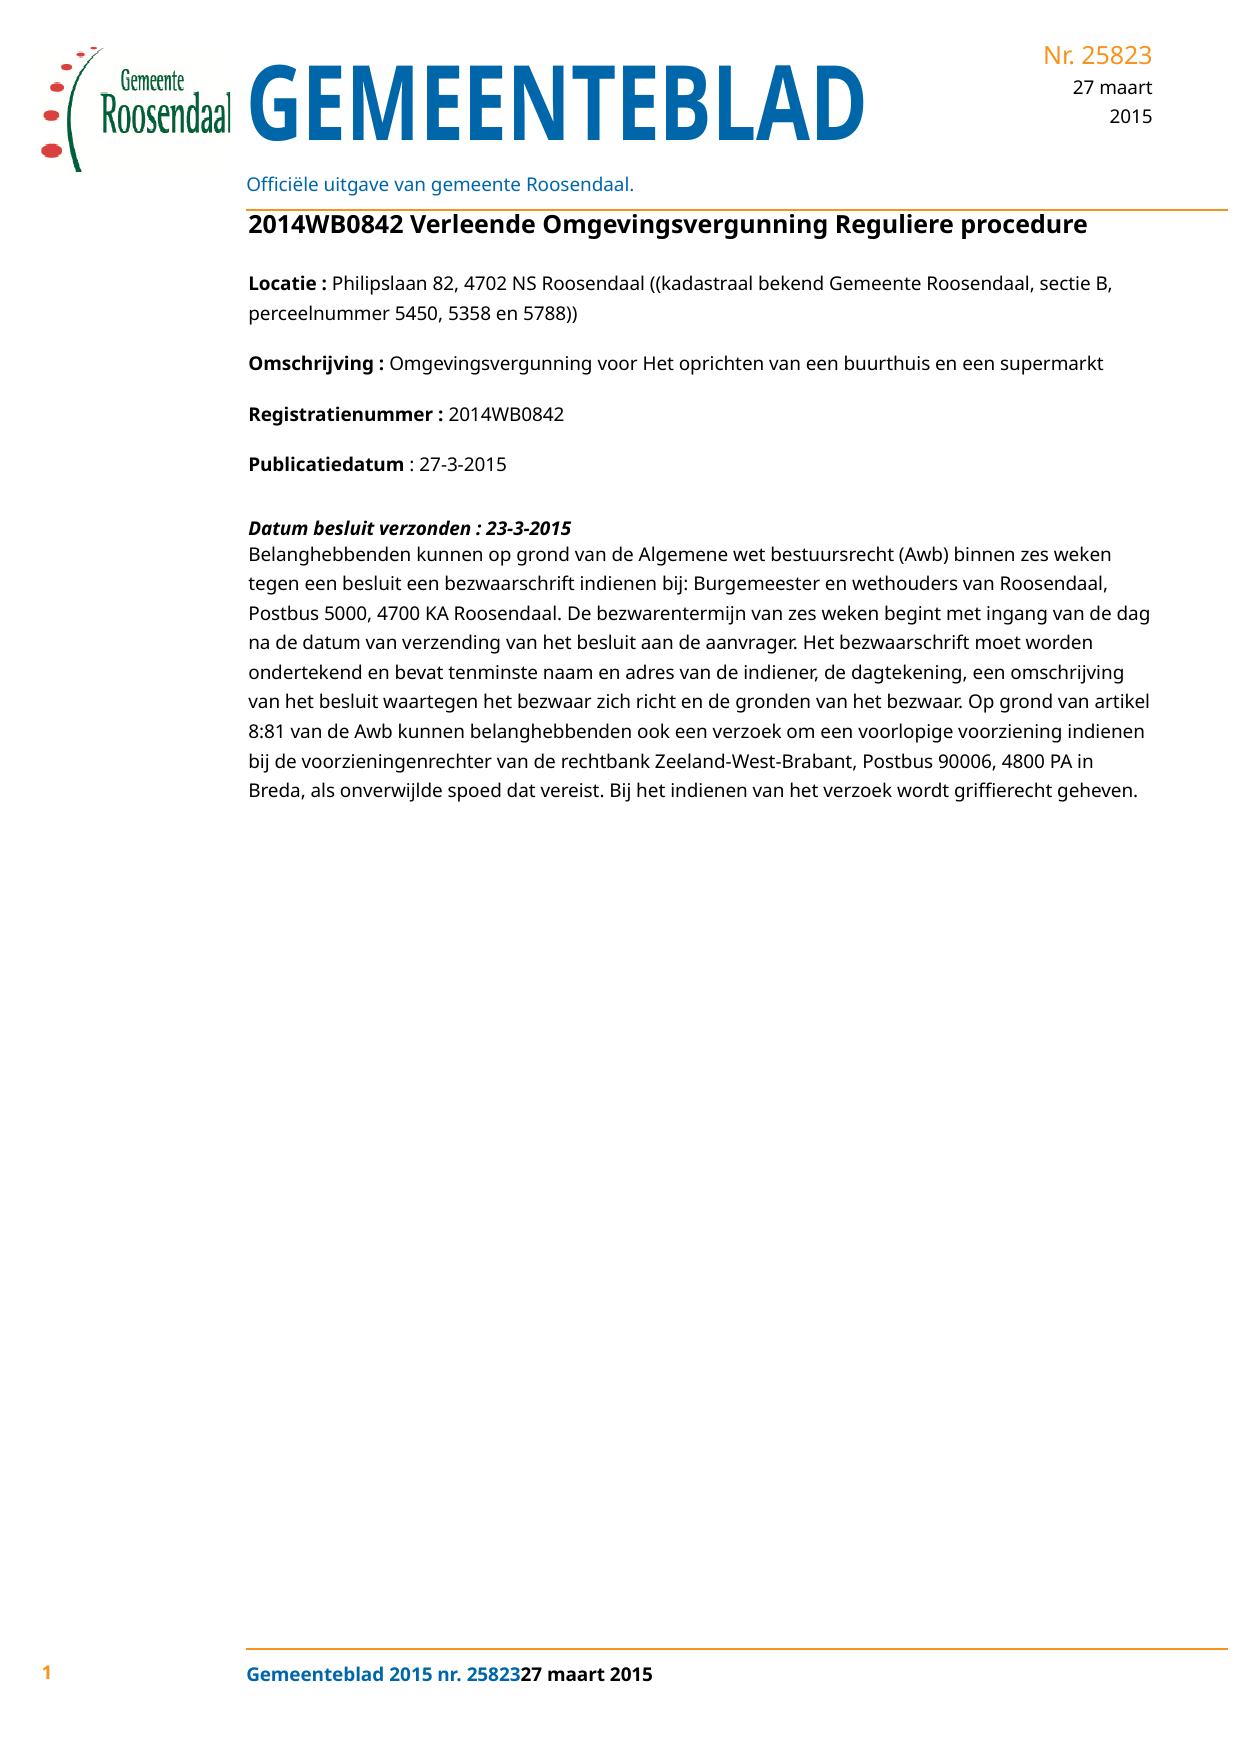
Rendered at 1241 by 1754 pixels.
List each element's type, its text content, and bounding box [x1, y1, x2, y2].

text 2014WB0842 Verleende Omgevingsvergunning Reguliere procedure [248, 211, 1152, 241]
picture [41, 47, 231, 172]
text Registratienummer : 2014WB0842 [248, 401, 1152, 426]
text Belanghebbenden kunnen op grond van de Algemene wet bestuursrecht (Awb) binnen zes weken tegen een besluit een bezwaarschrift indienen bij: Burgemeester en wethouders van Roosendaal, Postbus 5000, 4700 KA Roosendaal. De bezwarentermijn van zes weken begint met ingang van de dag na de datum van verzending van het besluit aan de aanvrager. Het bezwaarschrift moet worden ondertekend en bevat tenminste naam en adres van de indiener, de dagtekening, een omschrijving van het besluit waartegen het bezwaar zich richt en de gronden van het bezwaar. Op grond van artikel 8:81 van de Awb kunnen belanghebbenden ook een verzoek om een voorlopige voorziening indienen bij de voorzieningenrechter van de rechtbank Zeeland-West-Brabant, Postbus 90006, 4800 PA in Breda, als onverwijlde spoed dat vereist. Bij het indienen van het verzoek wordt griffierecht geheven. [248, 541, 1152, 803]
text Omschrijving : Omgevingsvergunning voor Het oprichten van een buurthuis en een supermarkt [248, 350, 1152, 376]
text Datum besluit verzonden : 23-3-2015 [248, 515, 1152, 541]
text Locatie : Philipslaan 82, 4702 NS Roosendaal ((kadastraal bekend Gemeente Roosendaal, sectie B, perceelnummer 5450, 5358 en 5788)) [248, 270, 1152, 326]
text Publicatiedatum : 27-3-2015 [248, 451, 1152, 477]
